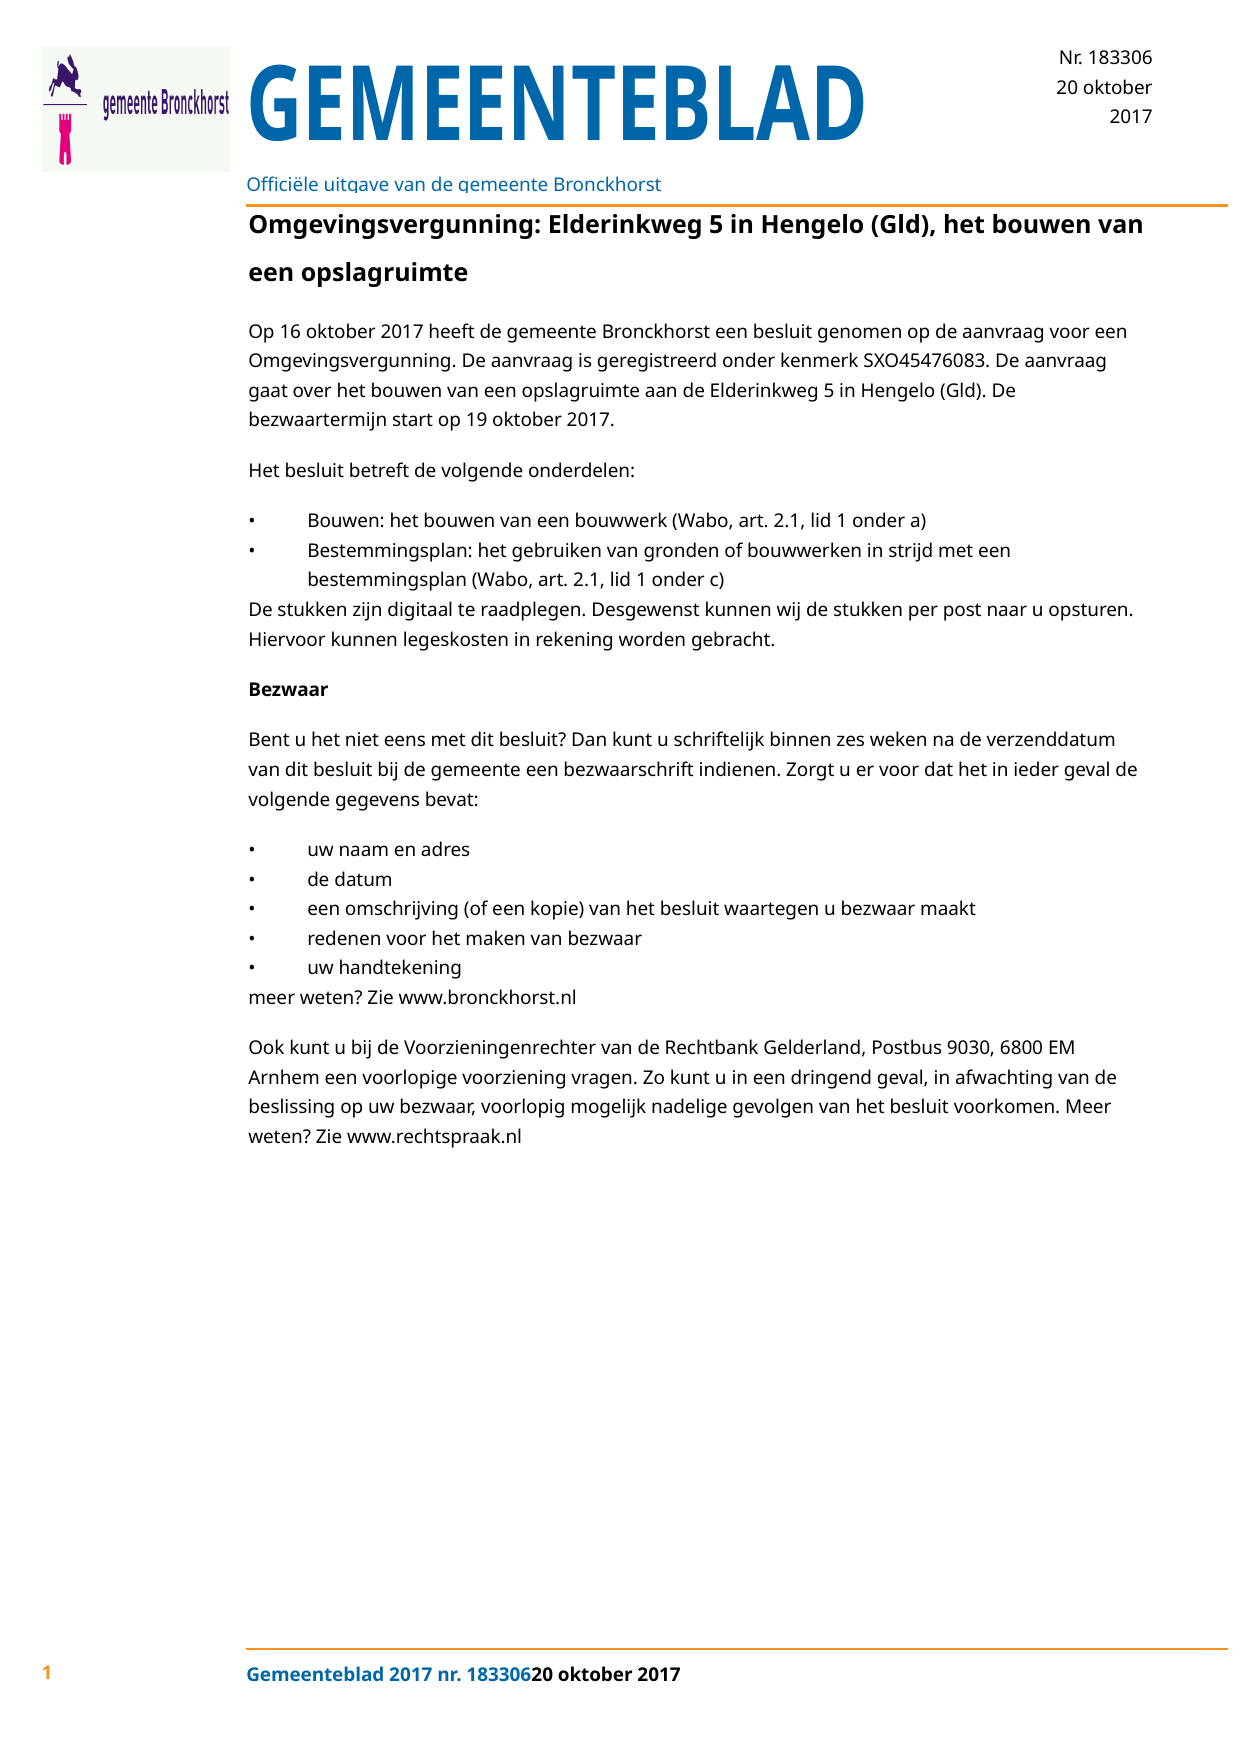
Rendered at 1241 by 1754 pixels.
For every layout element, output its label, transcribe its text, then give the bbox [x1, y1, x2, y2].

text Omgevingsvergunning: Elderinkweg 5 in Hengelo (Gld), het bouwen van een opslagruimte [248, 207, 1152, 288]
list Bouwen: het bouwen van een bouwwerk (Wabo, art. 2.1, lid 1 onder a) [248, 507, 1152, 533]
text Op 16 oktober 2017 heeft de gemeente Bronckhorst een besluit genomen op de aanvraag voor een Omgevingsvergunning. De aanvraag is geregistreerd onder kenmerk SXO45476083. De aanvraag gaat over het bouwen van een opslagruimte aan de Elderinkweg 5 in Hengelo (Gld). De bezwaartermijn start op 19 oktober 2017. [248, 318, 1152, 432]
text De stukken zijn digitaal te raadplegen. Desgewenst kunnen wij de stukken per post naar u opsturen. Hiervoor kunnen legeskosten in rekening worden gebracht. [248, 596, 1152, 652]
list de datum [248, 866, 1152, 892]
list uw handtekening [248, 954, 1152, 980]
list een omschrijving (of een kopie) van het besluit waartegen u bezwaar maakt [248, 895, 1152, 921]
list redenen voor het maken van bezwaar [248, 925, 1152, 951]
text Ook kunt u bij de Voorzieningenrechter van de Rechtbank Gelderland, Postbus 9030, 6800 EM Arnhem een voorlopige voorziening vragen. Zo kunt u in een dringend geval, in afwachting van de beslissing op uw bezwaar, voorlopig mogelijk nadelige gevolgen van het besluit voorkomen. Meer weten? Zie www.rechtspraak.nl [248, 1034, 1152, 1149]
list uw naam en adres [248, 836, 1152, 862]
picture [41, 47, 231, 172]
text Het besluit betreft de volgende onderdelen: [248, 457, 1152, 483]
text Bent u het niet eens met dit besluit? Dan kunt u schriftelijk binnen zes weken na de verzenddatum van dit besluit bij de gemeente een bezwaarschrift indienen. Zorgt u er voor dat het in ieder geval de volgende gegevens bevat: [248, 727, 1152, 812]
text Bezwaar [248, 676, 1152, 702]
list Bestemmingsplan: het gebruiken van gronden of bouwwerken in strijd met een bestemmingsplan (Wabo, art. 2.1, lid 1 onder c) [248, 537, 1152, 592]
text meer weten? Zie www.bronckhorst.nl [248, 984, 1152, 1010]
